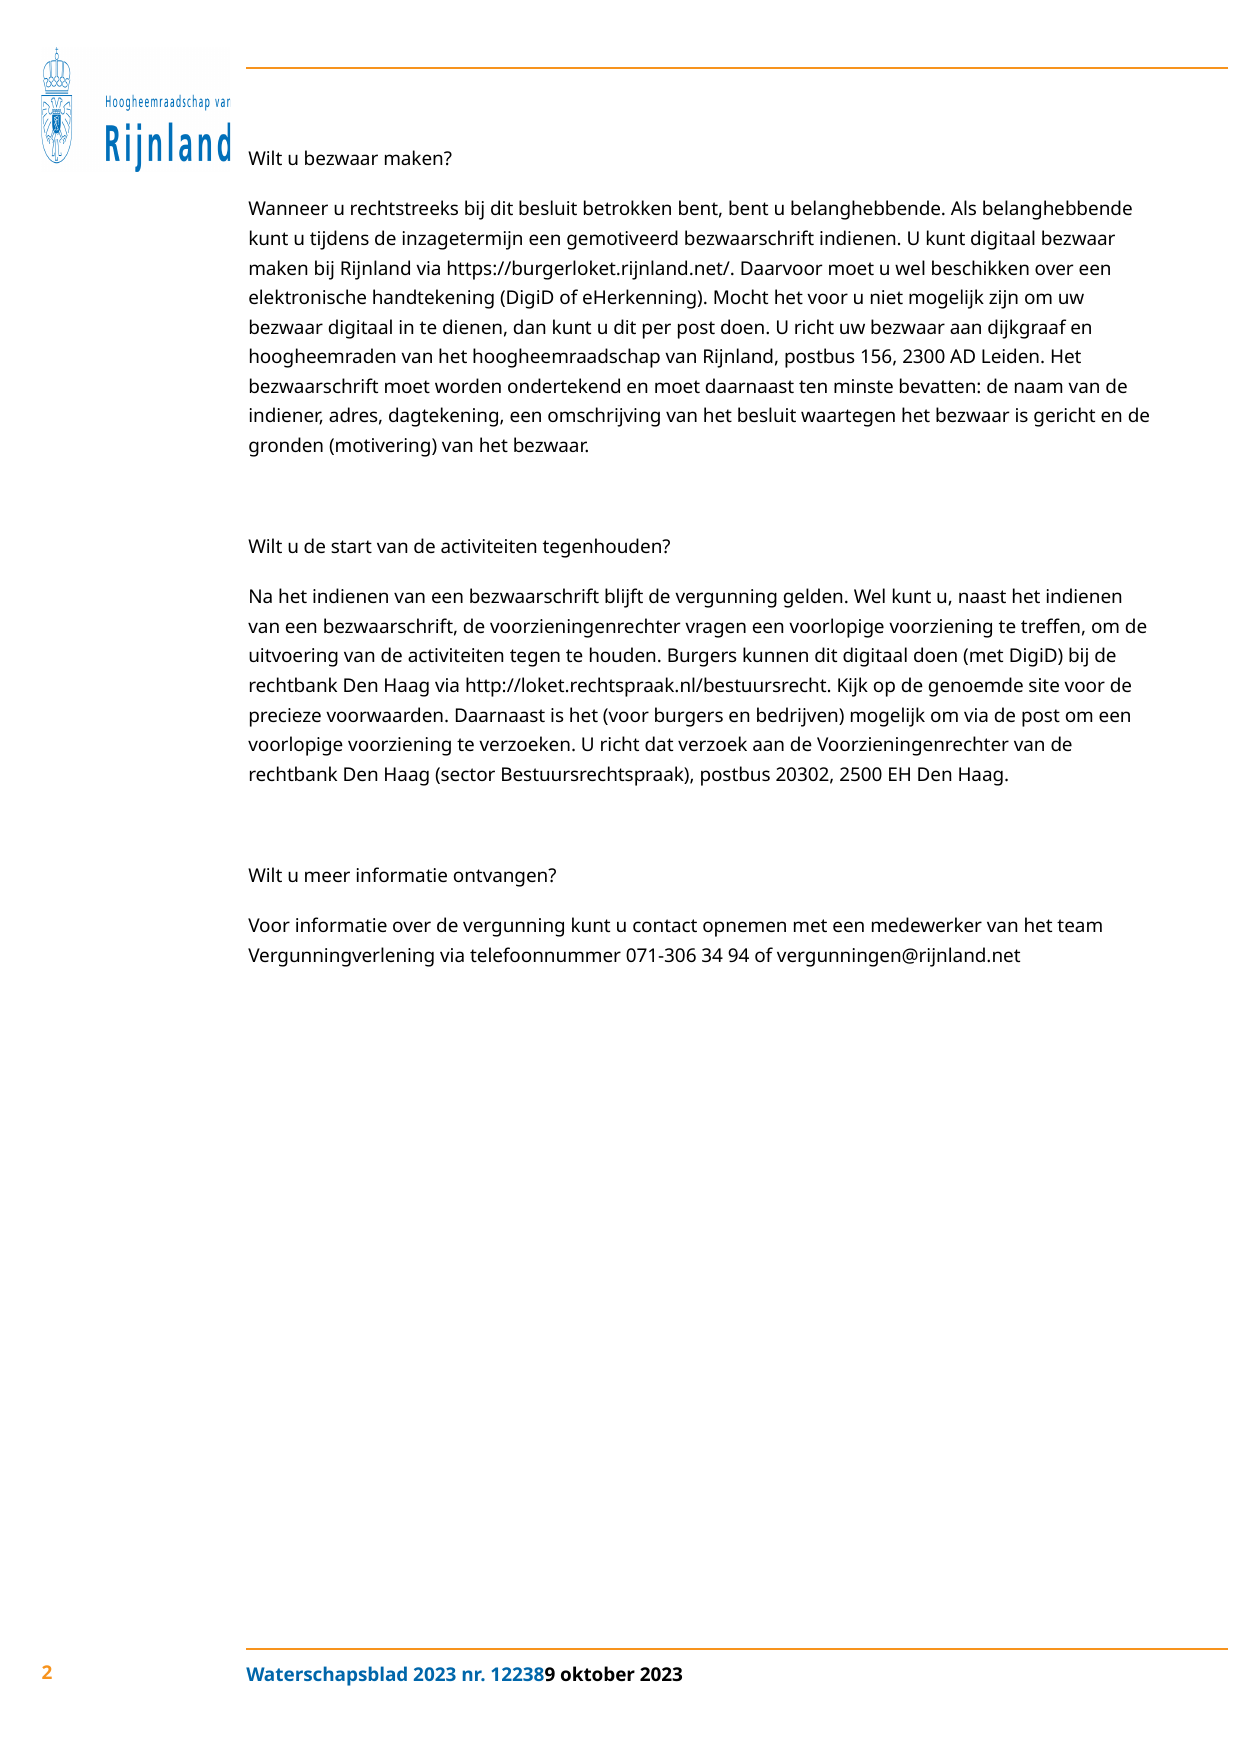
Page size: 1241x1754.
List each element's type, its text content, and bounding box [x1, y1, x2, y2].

text Wilt u de start van de activiteiten tegenhouden? [248, 533, 1152, 559]
text Wilt u bezwaar maken? [248, 145, 1152, 171]
text Wanneer u rechtstreeks bij dit besluit betrokken bent, bent u belanghebbende. Als belanghebbende kunt u tijdens de inzagetermijn een gemotiveerd bezwaarschrift indienen. U kunt digitaal bezwaar maken bij Rijnland via https://burgerloket.rijnland.net/. Daarvoor moet u wel beschikken over een elektronische handtekening (DigiD of eHerkenning). Mocht het voor u niet mogelijk zijn om uw bezwaar digitaal in te dienen, dan kunt u dit per post doen. U richt uw bezwaar aan dijkgraaf en hoogheemraden van het hoogheemraadschap van Rijnland, postbus 156, 2300 AD Leiden. Het bezwaarschrift moet worden ondertekend en moet daarnaast ten minste bevatten: de naam van de indiener, adres, dagtekening, een omschrijving van het besluit waartegen het bezwaar is gericht en de gronden (motivering) van het bezwaar. [248, 196, 1152, 458]
text Voor informatie over de vergunning kunt u contact opnemen met een medewerker van het team Vergunningverlening via telefoonnummer 071-306 34 94 of vergunningen@rijnland.net [248, 912, 1152, 968]
text Na het indienen van een bezwaarschrift blijft de vergunning gelden. Wel kunt u, naast het indienen van een bezwaarschrift, de voorzieningenrechter vragen een voorlopige voorziening te treffen, om de uitvoering van de activiteiten tegen te houden. Burgers kunnen dit digitaal doen (met DigiD) bij de rechtbank Den Haag via http://loket.rechtspraak.nl/bestuursrecht. Kijk op de genoemde site voor de precieze voorwaarden. Daarnaast is het (voor burgers en bedrijven) mogelijk om via de post om een voorlopige voorziening te verzoeken. U richt dat verzoek aan de Voorzieningenrechter van de rechtbank Den Haag (sector Bestuursrechtspraak), postbus 20302, 2500 EH Den Haag. [248, 583, 1152, 787]
picture [41, 47, 231, 172]
text Wilt u meer informatie ontvangen? [248, 862, 1152, 888]
